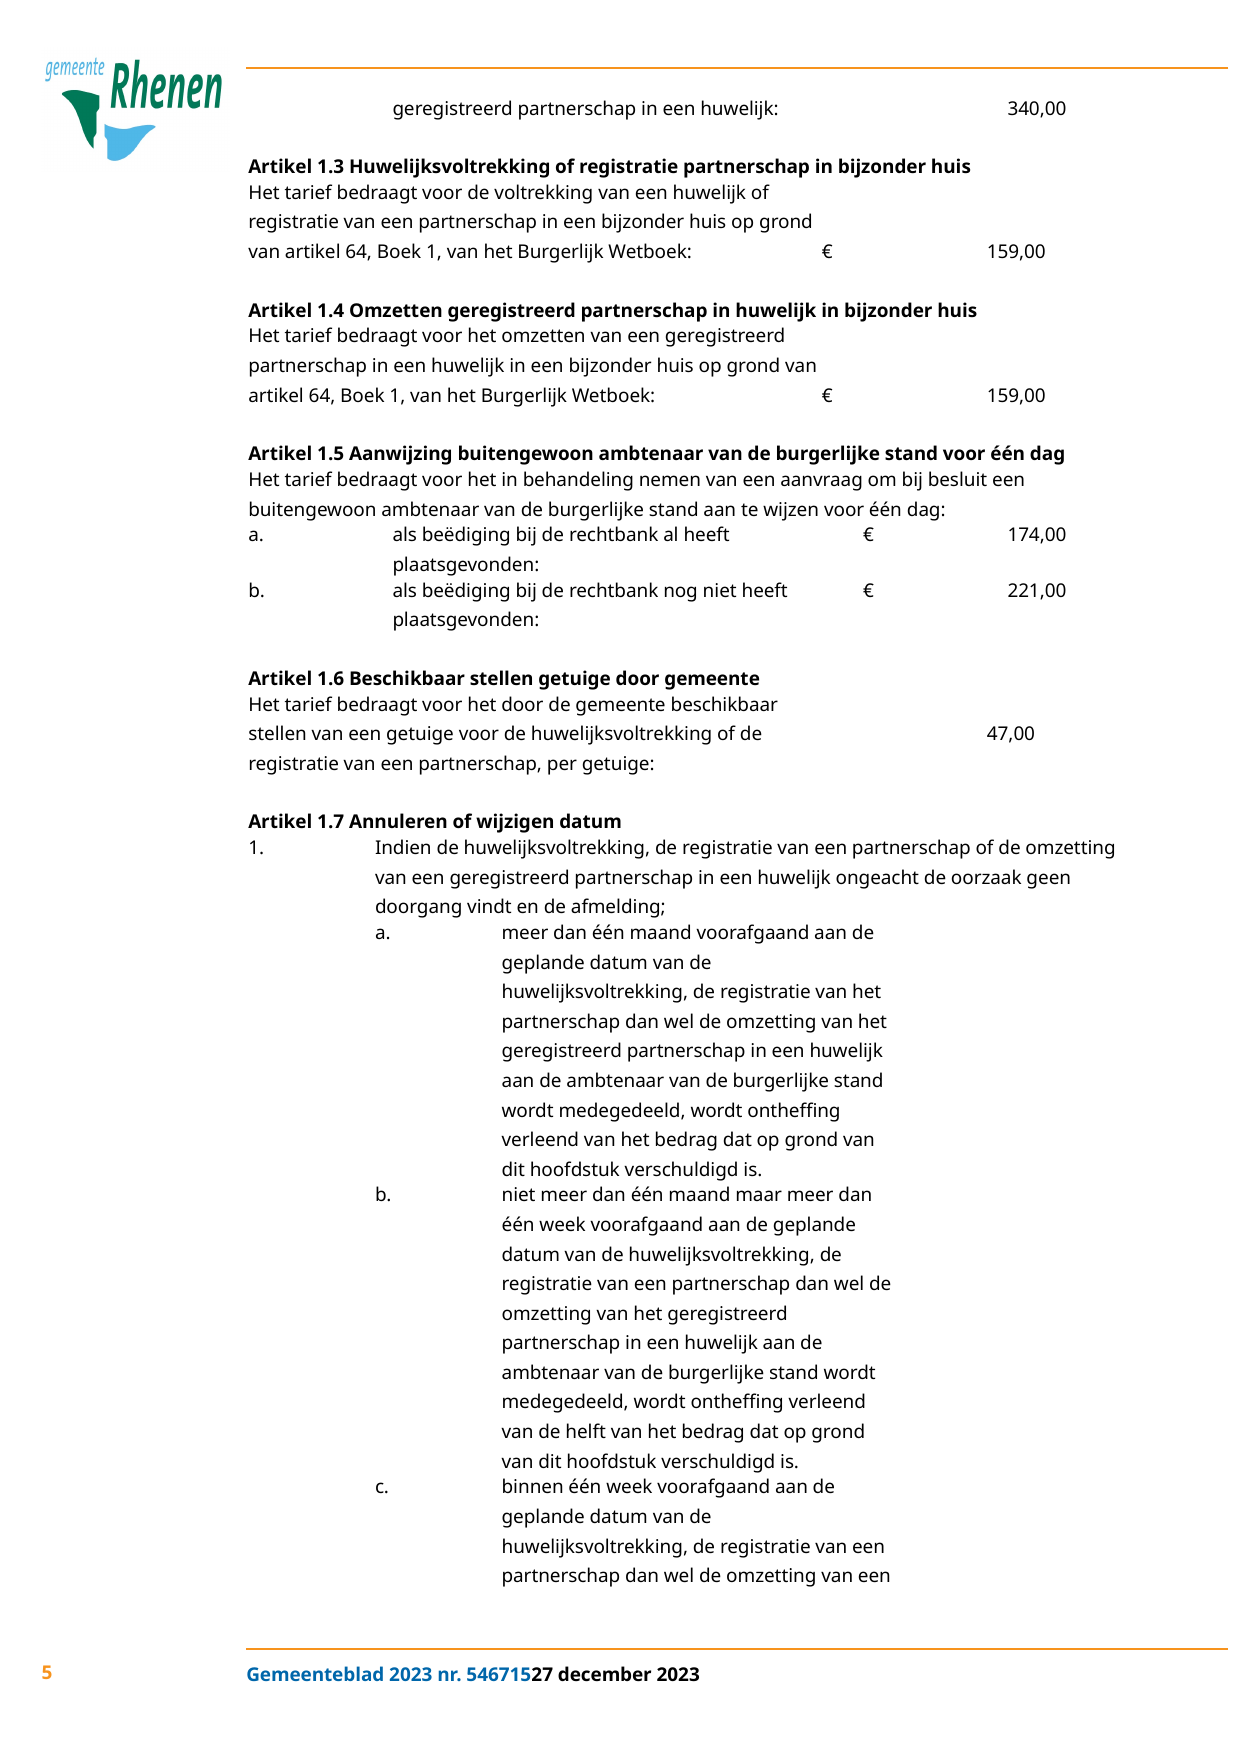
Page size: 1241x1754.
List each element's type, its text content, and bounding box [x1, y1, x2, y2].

table_header Artikel 1.4 Omzetten geregistreerd partnerschap in huwelijk in bijzonder huis [248, 297, 1152, 323]
table_cell 221,00 [1007, 577, 1152, 632]
table_header Artikel 1.3 Huwelijksvoltrekking of registratie partnerschap in bijzonder huis [248, 154, 1152, 179]
table_cell [248, 1182, 375, 1474]
table_header Artikel 1.6 Beschikbaar stellen getuige door gemeente [248, 665, 1152, 691]
table_cell als beëdiging bij de rechtbank al heeft plaatsgevonden: [392, 522, 863, 577]
table_cell geregistreerd partnerschap in een huwelijk: [392, 95, 863, 121]
table_cell € [822, 179, 987, 264]
table_cell [248, 1474, 375, 1588]
table_header Artikel 1.5 Aanwijzing buitengewoon ambtenaar van de burgerlijke stand voor één dag [248, 441, 1152, 466]
table_cell [863, 95, 1007, 121]
table_cell 47,00 [987, 691, 1152, 776]
table_cell [248, 919, 375, 1182]
table_cell 174,00 [1007, 522, 1152, 577]
table_cell als beëdiging bij de rechtbank nog niet heeft plaatsgevonden: [392, 577, 863, 632]
table_header Artikel 1.7 Annuleren of wijzigen datum [248, 809, 1152, 834]
table_cell [898, 1182, 1025, 1474]
table_cell [248, 95, 392, 121]
table_cell € [863, 577, 1007, 632]
table_cell [898, 1474, 1025, 1588]
table_cell [822, 691, 987, 776]
table_cell 159,00 [987, 179, 1152, 264]
picture [41, 47, 231, 172]
table_cell Het tarief bedraagt voor het omzetten van een geregistreerd partnerschap in een huwelijk in een bijzonder huis op grond van artikel 64, Boek 1, van het Burgerlijk Wetboek: [248, 323, 822, 408]
table_cell [898, 919, 1025, 1182]
table_cell € [822, 323, 987, 408]
table_cell 1. [248, 834, 375, 919]
table_cell [1025, 1474, 1152, 1588]
table_cell b. [375, 1182, 501, 1474]
table_cell a. [248, 522, 392, 577]
table_cell c. [375, 1474, 501, 1588]
table_cell binnen één week voorafgaand aan de geplande datum van de huwelijksvoltrekking, de registratie van een partnerschap dan wel de omzetting van een [501, 1474, 898, 1588]
table_cell Het tarief bedraagt voor het door de gemeente beschikbaar stellen van een getuige voor de huwelijksvoltrekking of de registratie van een partnerschap, per getuige: [248, 691, 822, 776]
table_cell Het tarief bedraagt voor de voltrekking van een huwelijk of registratie van een partnerschap in een bijzonder huis op grond van artikel 64, Boek 1, van het Burgerlijk Wetboek: [248, 179, 822, 264]
table_cell Indien de huwelijksvoltrekking, de registratie van een partnerschap of de omzetting van een geregistreerd partnerschap in een huwelijk ongeacht de oorzaak geen doorgang vindt en de afmelding; [375, 834, 1152, 919]
table_cell 340,00 [1007, 95, 1152, 121]
table_cell Het tarief bedraagt voor het in behandeling nemen van een aanvraag om bij besluit een buitengewoon ambtenaar van de burgerlijke stand aan te wijzen voor één dag: [248, 466, 1152, 522]
table_cell meer dan één maand voorafgaand aan de geplande datum van de huwelijksvoltrekking, de registratie van het partnerschap dan wel de omzetting van het geregistreerd partnerschap in een huwelijk aan de ambtenaar van de burgerlijke stand wordt medegedeeld, wordt ontheffing verleend van het bedrag dat op grond van dit hoofdstuk verschuldigd is. [501, 919, 898, 1182]
table_cell [1025, 919, 1152, 1182]
table_cell 159,00 [987, 323, 1152, 408]
table_cell [1025, 1182, 1152, 1474]
table_cell a. [375, 919, 501, 1182]
table_cell b. [248, 577, 392, 632]
table_cell € [863, 522, 1007, 577]
table_cell niet meer dan één maand maar meer dan één week voorafgaand aan de geplande datum van de huwelijksvoltrekking, de registratie van een partnerschap dan wel de omzetting van het geregistreerd partnerschap in een huwelijk aan de ambtenaar van de burgerlijke stand wordt medegedeeld, wordt ontheffing verleend van de helft van het bedrag dat op grond van dit hoofdstuk verschuldigd is. [501, 1182, 898, 1474]
